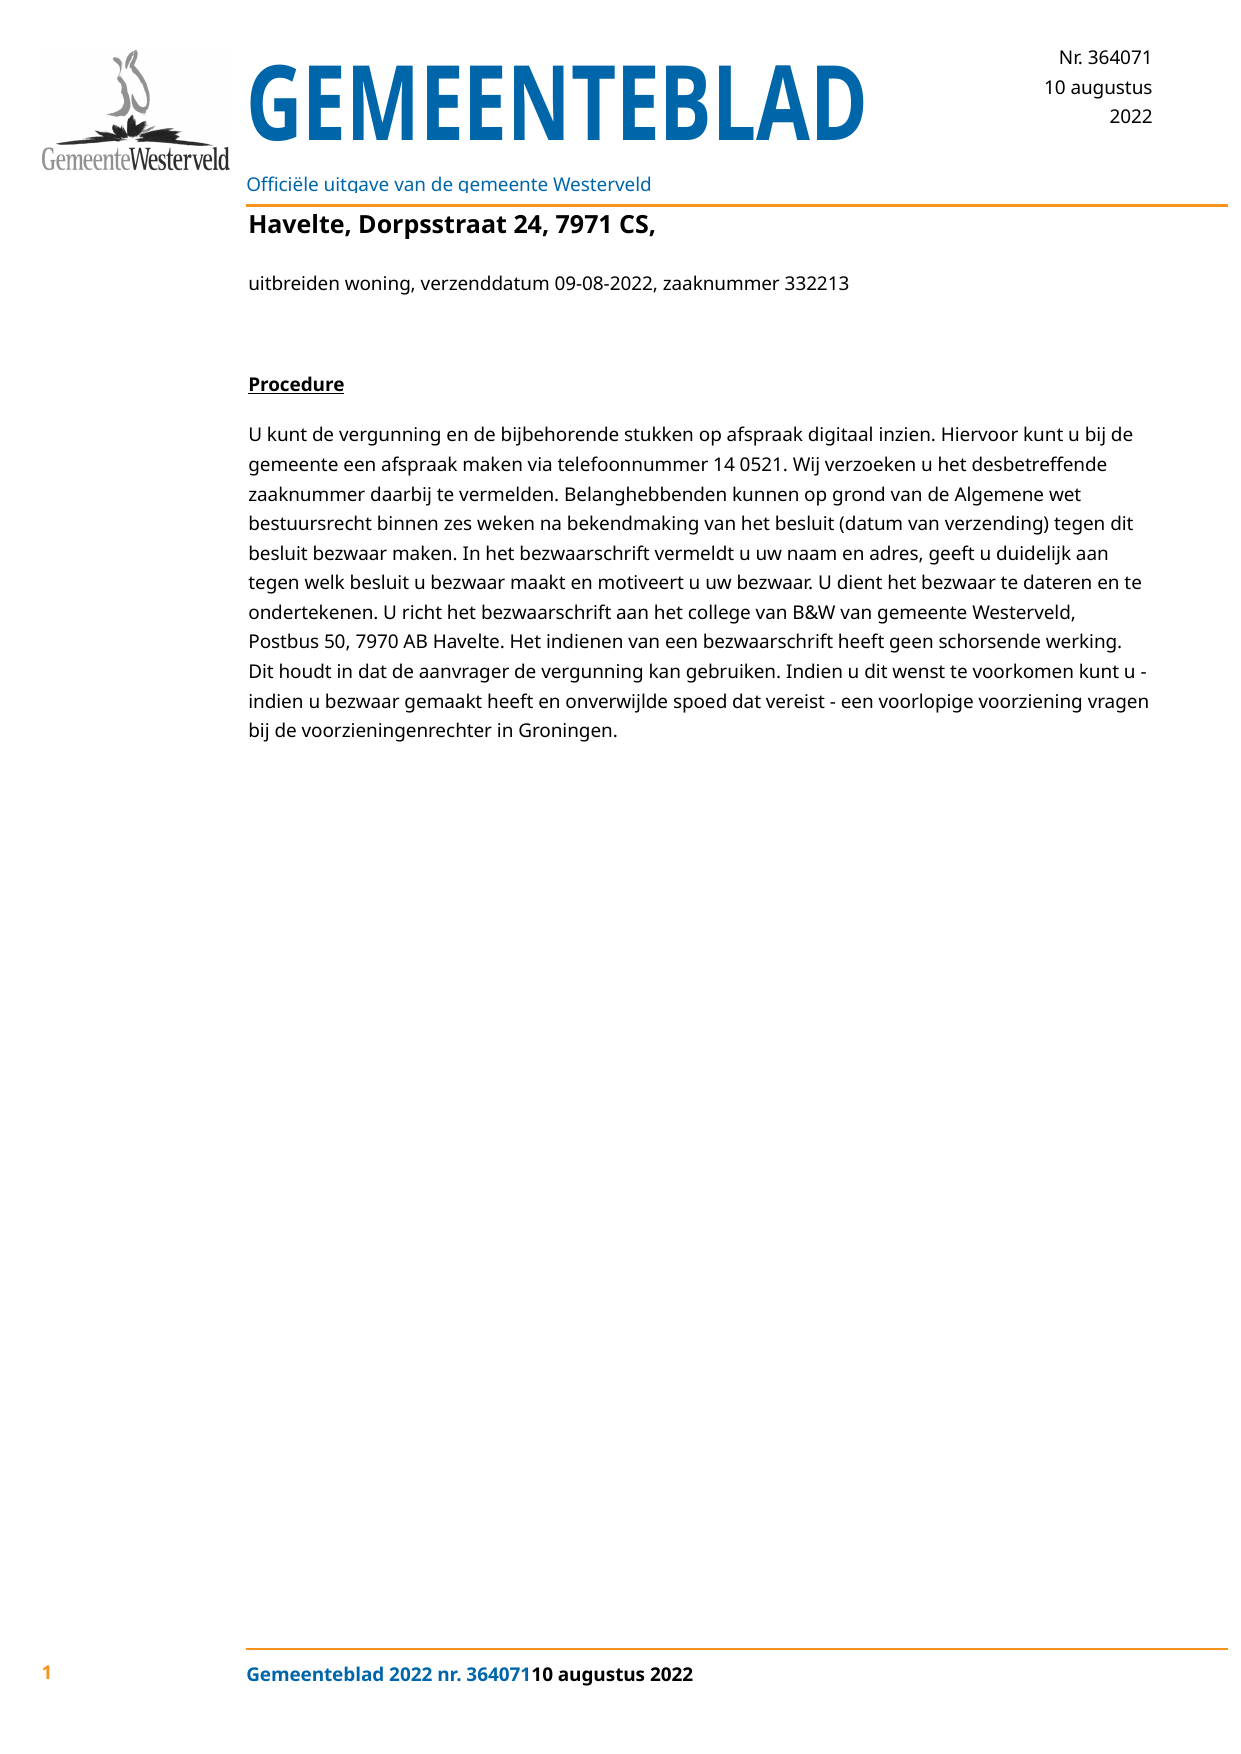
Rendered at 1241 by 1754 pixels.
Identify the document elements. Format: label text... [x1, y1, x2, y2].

text Procedure [248, 371, 1152, 397]
picture [41, 47, 231, 172]
text U kunt de vergunning en de bijbehorende stukken op afspraak digitaal inzien. Hiervoor kunt u bij de gemeente een afspraak maken via telefoonnummer 14 0521. Wij verzoeken u het desbetreffende zaaknummer daarbij te vermelden. Belanghebbenden kunnen op grond van de Algemene wet bestuursrecht binnen zes weken na bekendmaking van het besluit (datum van verzending) tegen dit besluit bezwaar maken. In het bezwaarschrift vermeldt u uw naam en adres, geeft u duidelijk aan tegen welk besluit u bezwaar maakt en motiveert u uw bezwaar. U dient het bezwaar te dateren en te ondertekenen. U richt het bezwaarschrift aan het college van B&W van gemeente Westerveld, Postbus 50, 7970 AB Havelte. Het indienen van een bezwaarschrift heeft geen schorsende werking. Dit houdt in dat de aanvrager de vergunning kan gebruiken. Indien u dit wenst te voorkomen kunt u - indien u bezwaar gemaakt heeft en onverwijlde spoed dat vereist - een voorlopige voorziening vragen bij de voorzieningenrechter in Groningen. [248, 422, 1152, 743]
text Havelte, Dorpsstraat 24, 7971 CS, [248, 207, 1152, 241]
text uitbreiden woning, verzenddatum 09-08-2022, zaaknummer 332213 [248, 270, 1152, 296]
